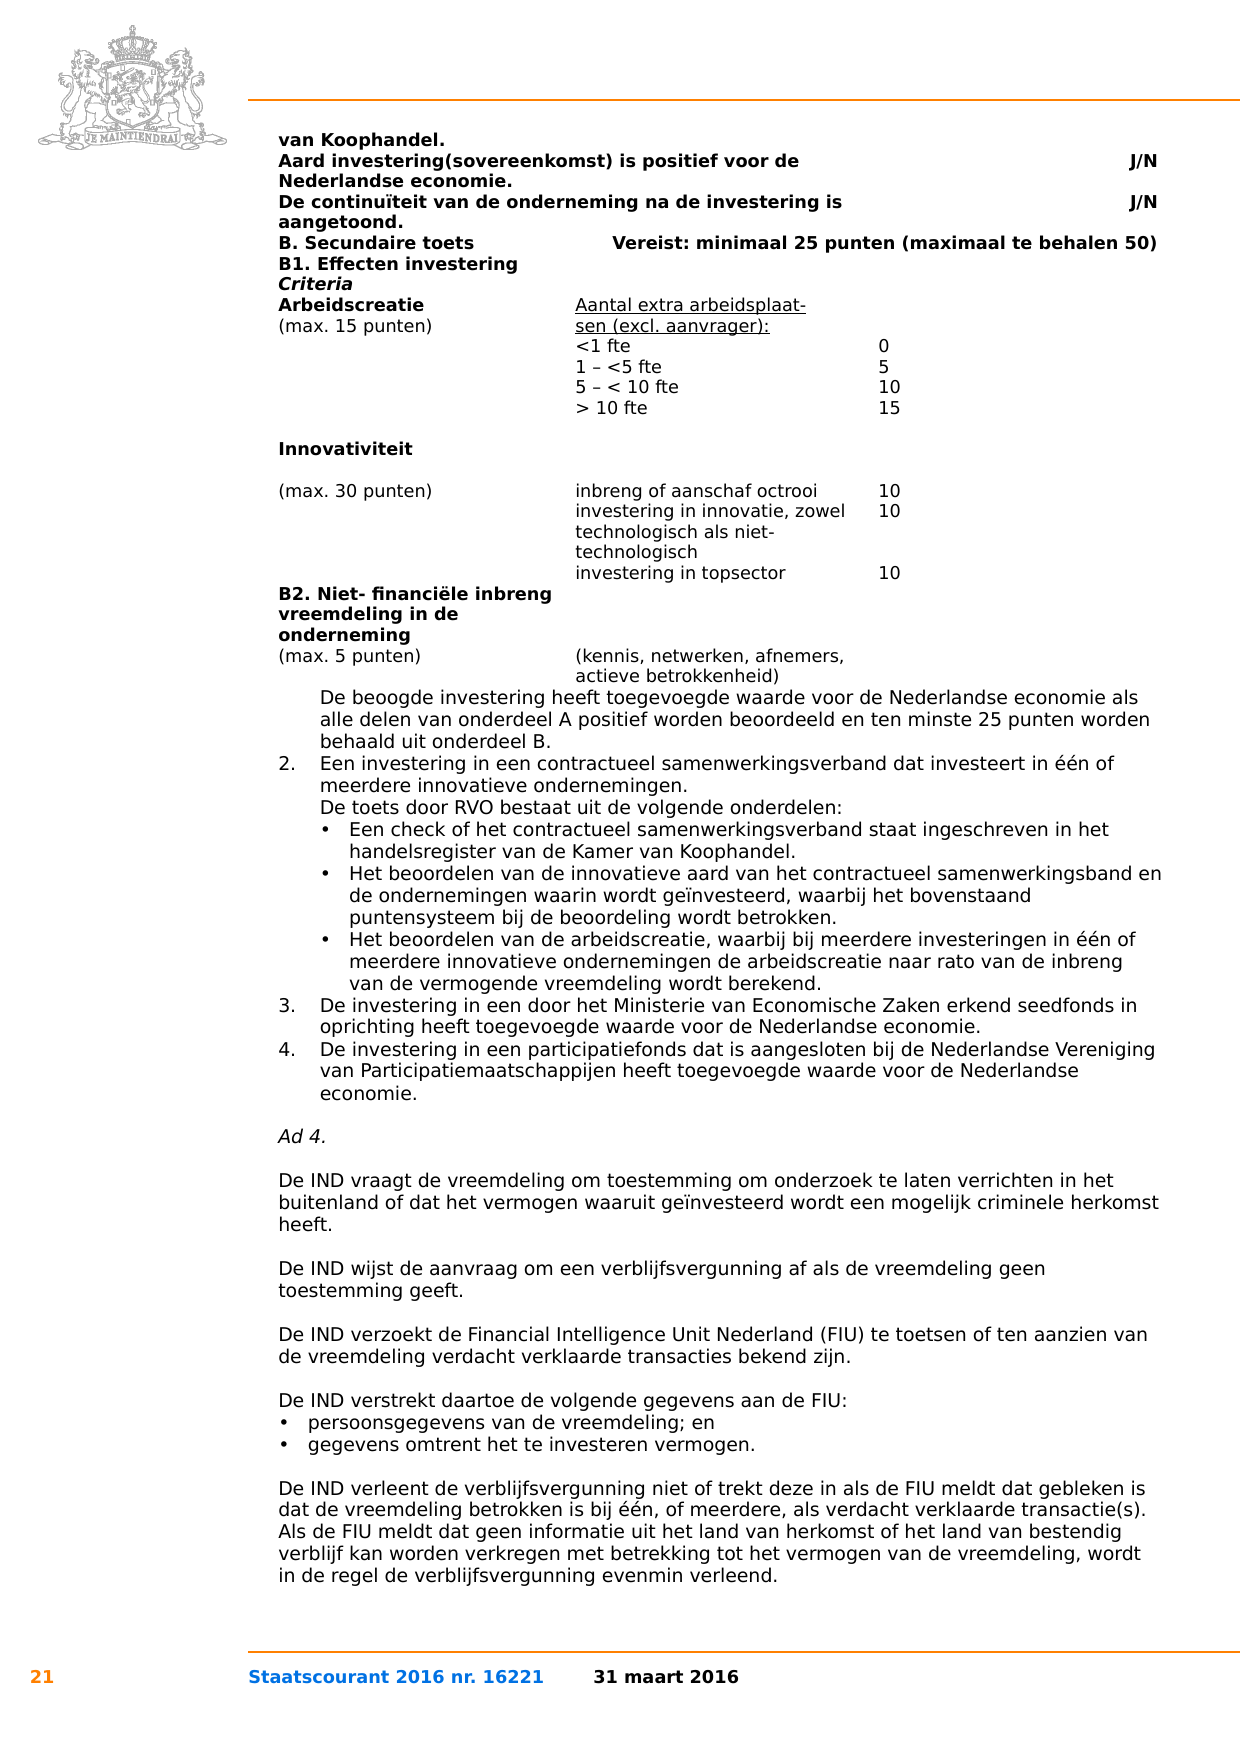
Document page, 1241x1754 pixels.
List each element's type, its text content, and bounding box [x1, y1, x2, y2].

table_cell <1 fte [569, 336, 872, 357]
text De toets door RVO bestaat uit de volgende onderdelen: [319, 797, 1163, 819]
table_cell [278, 336, 569, 357]
table_cell [872, 646, 1163, 687]
table_cell Criteria [278, 274, 1163, 295]
table_cell 10 [872, 563, 1163, 584]
text • Het beoordelen van de innovatieve aard van het contractueel samenwerkingsband en de ondernemingen waarin wordt geïnvesteerd, waarbij het bovenstaand puntensysteem bij de beoordeling wordt betrokken. [319, 863, 1163, 928]
table_cell B2. Niet- financiële inbreng vreemdeling in de onderneming [278, 584, 569, 646]
table_cell 5 – < 10 fte [569, 378, 872, 398]
table_cell 1 – <5 fte [569, 357, 872, 377]
table_cell > 10 fte [569, 398, 872, 419]
table_cell [872, 584, 1163, 646]
table_cell 5 [872, 357, 1163, 377]
table_cell De continuïteit van de onderneming na de investering is aangetoond. [278, 192, 872, 233]
table_cell Arbeidscreatie [278, 295, 569, 316]
table_cell (max. 30 punten) [278, 481, 569, 501]
text De IND verstrekt daartoe de volgende gegevens aan de FIU: [278, 1389, 1163, 1412]
subtitle Ad 4. [278, 1126, 1163, 1148]
text • gegevens omtrent het te investeren vermogen. [278, 1433, 1163, 1456]
table_cell investering in innovatie, zowel technologisch als niet-technologisch [569, 501, 872, 563]
table_cell (max. 15 punten) [278, 316, 569, 336]
table_cell (max. 5 punten) [278, 646, 569, 687]
text • persoonsgegevens van de vreemdeling; en [278, 1412, 1163, 1433]
table_cell J/N [872, 151, 1163, 192]
text De IND verleent de verblijfsvergunning niet of trekt deze in als de FIU meldt dat gebleken is dat de vreemdeling betrokken is bij één, of meerdere, als verdacht verklaarde transactie(s). Als de FIU meldt dat geen informatie uit het land van herkomst of het land van bestendig verblijf kan worden verkregen met betrekking tot het vermogen van de vreemdeling, wordt in de regel de verblijfsvergunning evenmin verleend. [278, 1477, 1163, 1587]
table_cell B1. Effecten investering [278, 254, 1163, 274]
table_cell [278, 398, 569, 419]
table_cell [278, 563, 569, 584]
text • Een check of het contractueel samenwerkingsverband staat ingeschreven in het handelsregister van de Kamer van Koophandel. [319, 819, 1163, 863]
table_cell 0 [872, 336, 1163, 357]
table_cell sen (excl. aanvrager): [569, 316, 872, 336]
table_cell [872, 130, 1163, 151]
table_cell Aard investering(sovereenkomst) is positief voor de Nederlandse economie. [278, 151, 872, 192]
table_cell J/N [872, 192, 1163, 233]
table_cell Aantal extra arbeidsplaat- [569, 295, 872, 316]
table_cell inbreng of aanschaf octrooi [569, 481, 872, 501]
text De beoogde investering heeft toegevoegde waarde voor de Nederlandse economie als alle delen van onderdeel A positief worden beoordeeld en ten minste 25 punten worden behaald uit onderdeel B. [319, 687, 1163, 753]
table_cell [278, 357, 569, 377]
table_cell 15 [872, 398, 1163, 419]
table_cell investering in topsector [569, 563, 872, 584]
table_cell 10 [872, 501, 1163, 563]
table_cell van Koophandel. [278, 130, 872, 151]
table_cell 10 [872, 481, 1163, 501]
table_cell B. Secundaire toets [278, 233, 569, 254]
table_cell (kennis, netwerken, afnemers, actieve betrokkenheid) [569, 646, 872, 687]
text De IND verzoekt de Financial Intelligence Unit Nederland (FIU) te toetsen of ten aanzien van de vreemdeling verdacht verklaarde transacties bekend zijn. [278, 1324, 1163, 1368]
table_cell Vereist: minimaal 25 punten (maximaal te behalen 50) [569, 233, 1163, 254]
text 4. De investering in een participatiefonds dat is aangesloten bij de Nederlandse Vereniging van Participatiemaatschappijen heeft toegevoegde waarde voor de Nederlandse economie. [278, 1038, 1163, 1104]
table_cell Innovativiteit [278, 439, 1163, 460]
table_cell [872, 316, 1163, 336]
text De IND wijst de aanvraag om een verblijfsvergunning af als de vreemdeling geen toestemming geeft. [278, 1258, 1163, 1302]
table_cell [872, 295, 1163, 316]
text De IND vraagt de vreemdeling om toestemming om onderzoek te laten verrichten in het buitenland of dat het vermogen waaruit geïnvesteerd wordt een mogelijk criminele herkomst heeft. [278, 1170, 1163, 1236]
text • Het beoordelen van de arbeidscreatie, waarbij bij meerdere investeringen in één of meerdere innovatieve ondernemingen de arbeidscreatie naar rato van de inbreng van de vermogende vreemdeling wordt berekend. [319, 928, 1163, 994]
table_cell [278, 419, 1163, 439]
table_cell [278, 501, 569, 563]
text 3. De investering in een door het Ministerie van Economische Zaken erkend seedfonds in oprichting heeft toegevoegde waarde voor de Nederlandse economie. [278, 994, 1163, 1038]
table_cell [278, 460, 1163, 481]
table_cell 10 [872, 378, 1163, 398]
text 2. Een investering in een contractueel samenwerkingsverband dat investeert in één of meerdere innovatieve ondernemingen. [278, 753, 1163, 797]
picture [38, 25, 227, 150]
table_cell [278, 378, 569, 398]
table_cell [569, 584, 872, 646]
